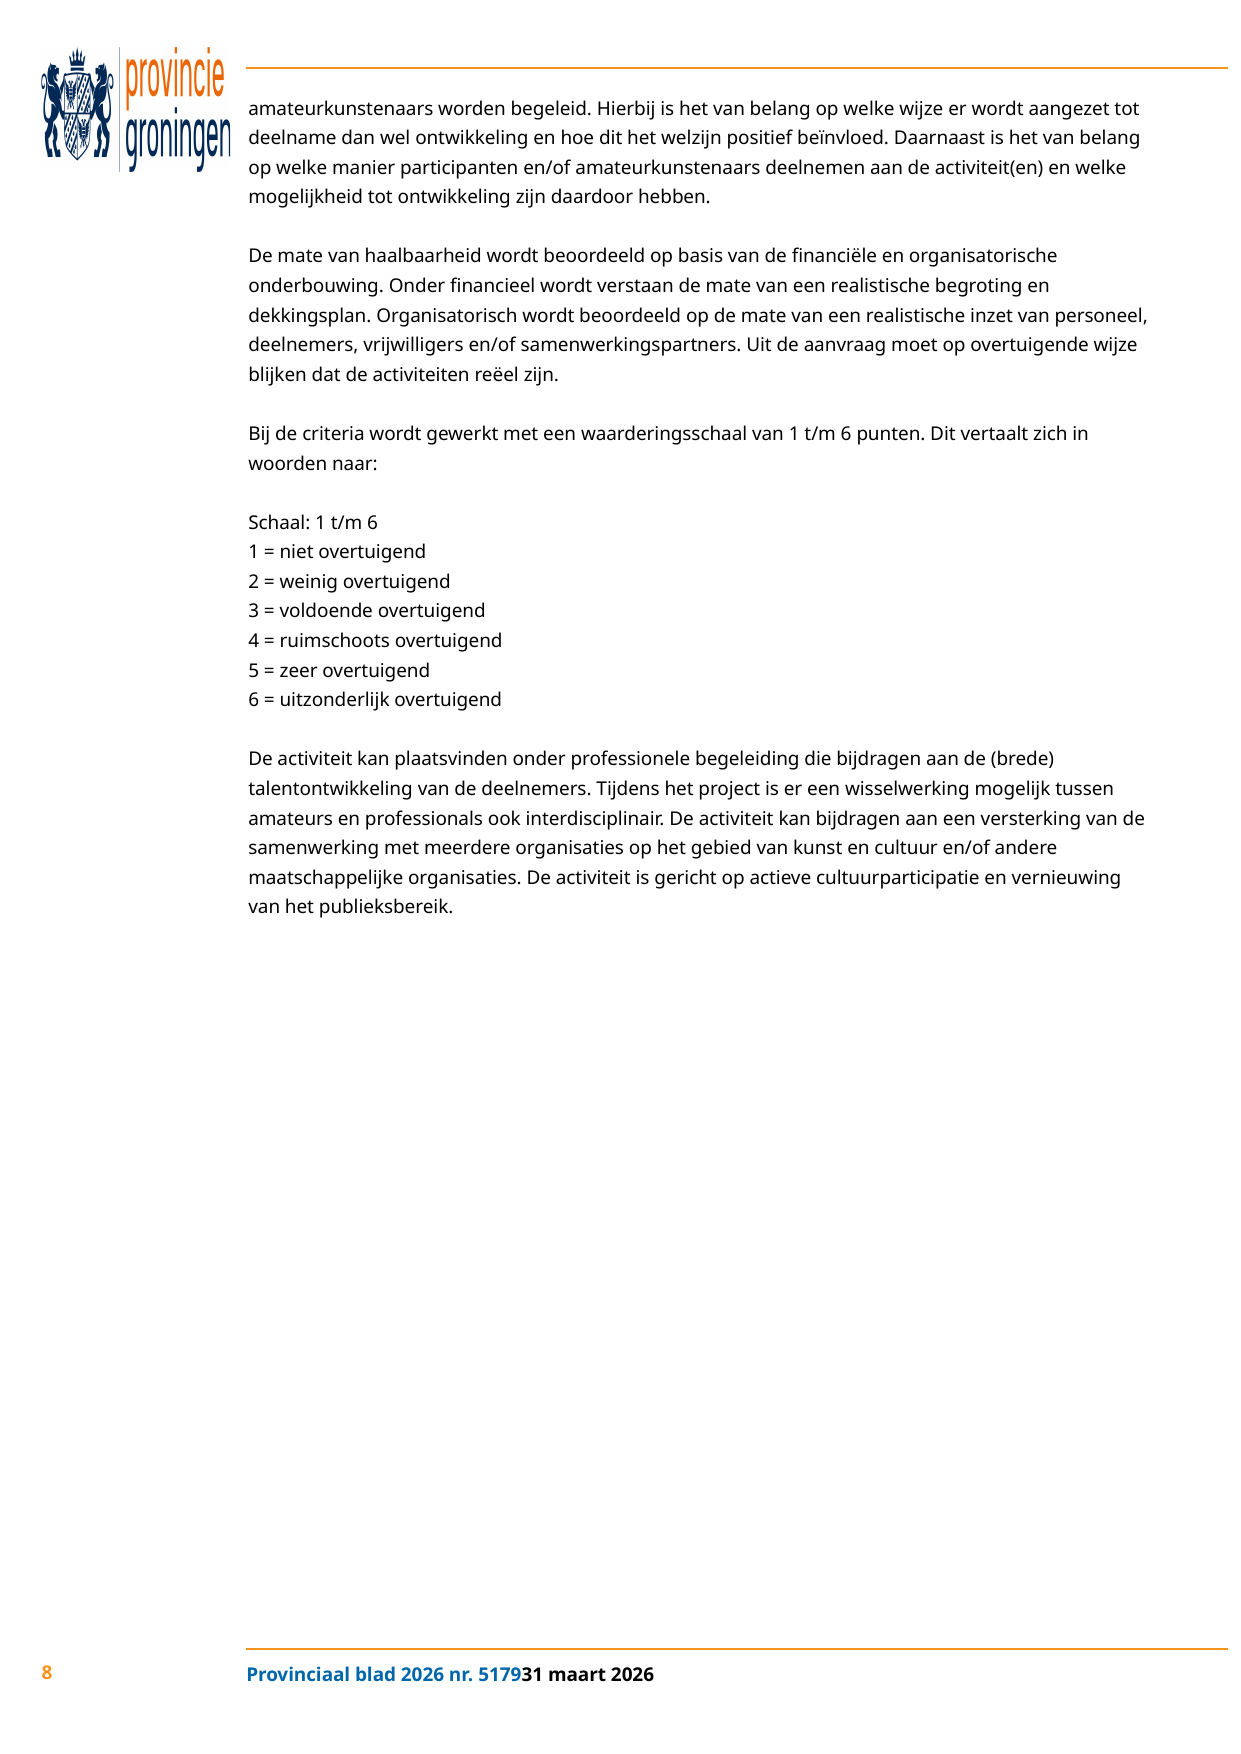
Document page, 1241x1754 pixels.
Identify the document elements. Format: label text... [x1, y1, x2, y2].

text De activiteit kan plaatsvinden onder professionele begeleiding die bijdragen aan de (brede) talentontwikkeling van de deelnemers. Tijdens het project is er een wisselwerking mogelijk tussen amateurs en professionals ook interdisciplinair. De activiteit kan bijdragen aan een versterking van de samenwerking met meerdere organisaties op het gebied van kunst en cultuur en/of andere maatschappelijke organisaties. De activiteit is gericht op actieve cultuurparticipatie en vernieuwing van het publieksbereik. [248, 746, 1152, 919]
text 5 = zeer overtuigend [248, 657, 1152, 683]
picture [41, 47, 231, 172]
text 6 = uitzonderlijk overtuigend [248, 686, 1152, 712]
text 4 = ruimschoots overtuigend [248, 627, 1152, 653]
text Schaal: 1 t/m 6 [248, 509, 1152, 535]
text amateurkunstenaars worden begeleid. Hierbij is het van belang op welke wijze er wordt aangezet tot deelname dan wel ontwikkeling en hoe dit het welzijn positief beïnvloed. Daarnaast is het van belang op welke manier participanten en/of amateurkunstenaars deelnemen aan de activiteit(en) en welke mogelijkheid tot ontwikkeling zijn daardoor hebben. [248, 95, 1152, 209]
text 1 = niet overtuigend [248, 538, 1152, 564]
text De mate van haalbaarheid wordt beoordeeld op basis van de financiële en organisatorische onderbouwing. Onder financieel wordt verstaan de mate van een realistische begroting en dekkingsplan. Organisatorisch wordt beoordeeld op de mate van een realistische inzet van personeel, deelnemers, vrijwilligers en/of samenwerkingspartners. Uit de aanvraag moet op overtuigende wijze blijken dat de activiteiten reëel zijn. [248, 243, 1152, 387]
text 3 = voldoende overtuigend [248, 598, 1152, 623]
text 2 = weinig overtuigend [248, 568, 1152, 594]
text Bij de criteria wordt gewerkt met een waarderingsschaal van 1 t/m 6 punten. Dit vertaalt zich in woorden naar: [248, 420, 1152, 476]
